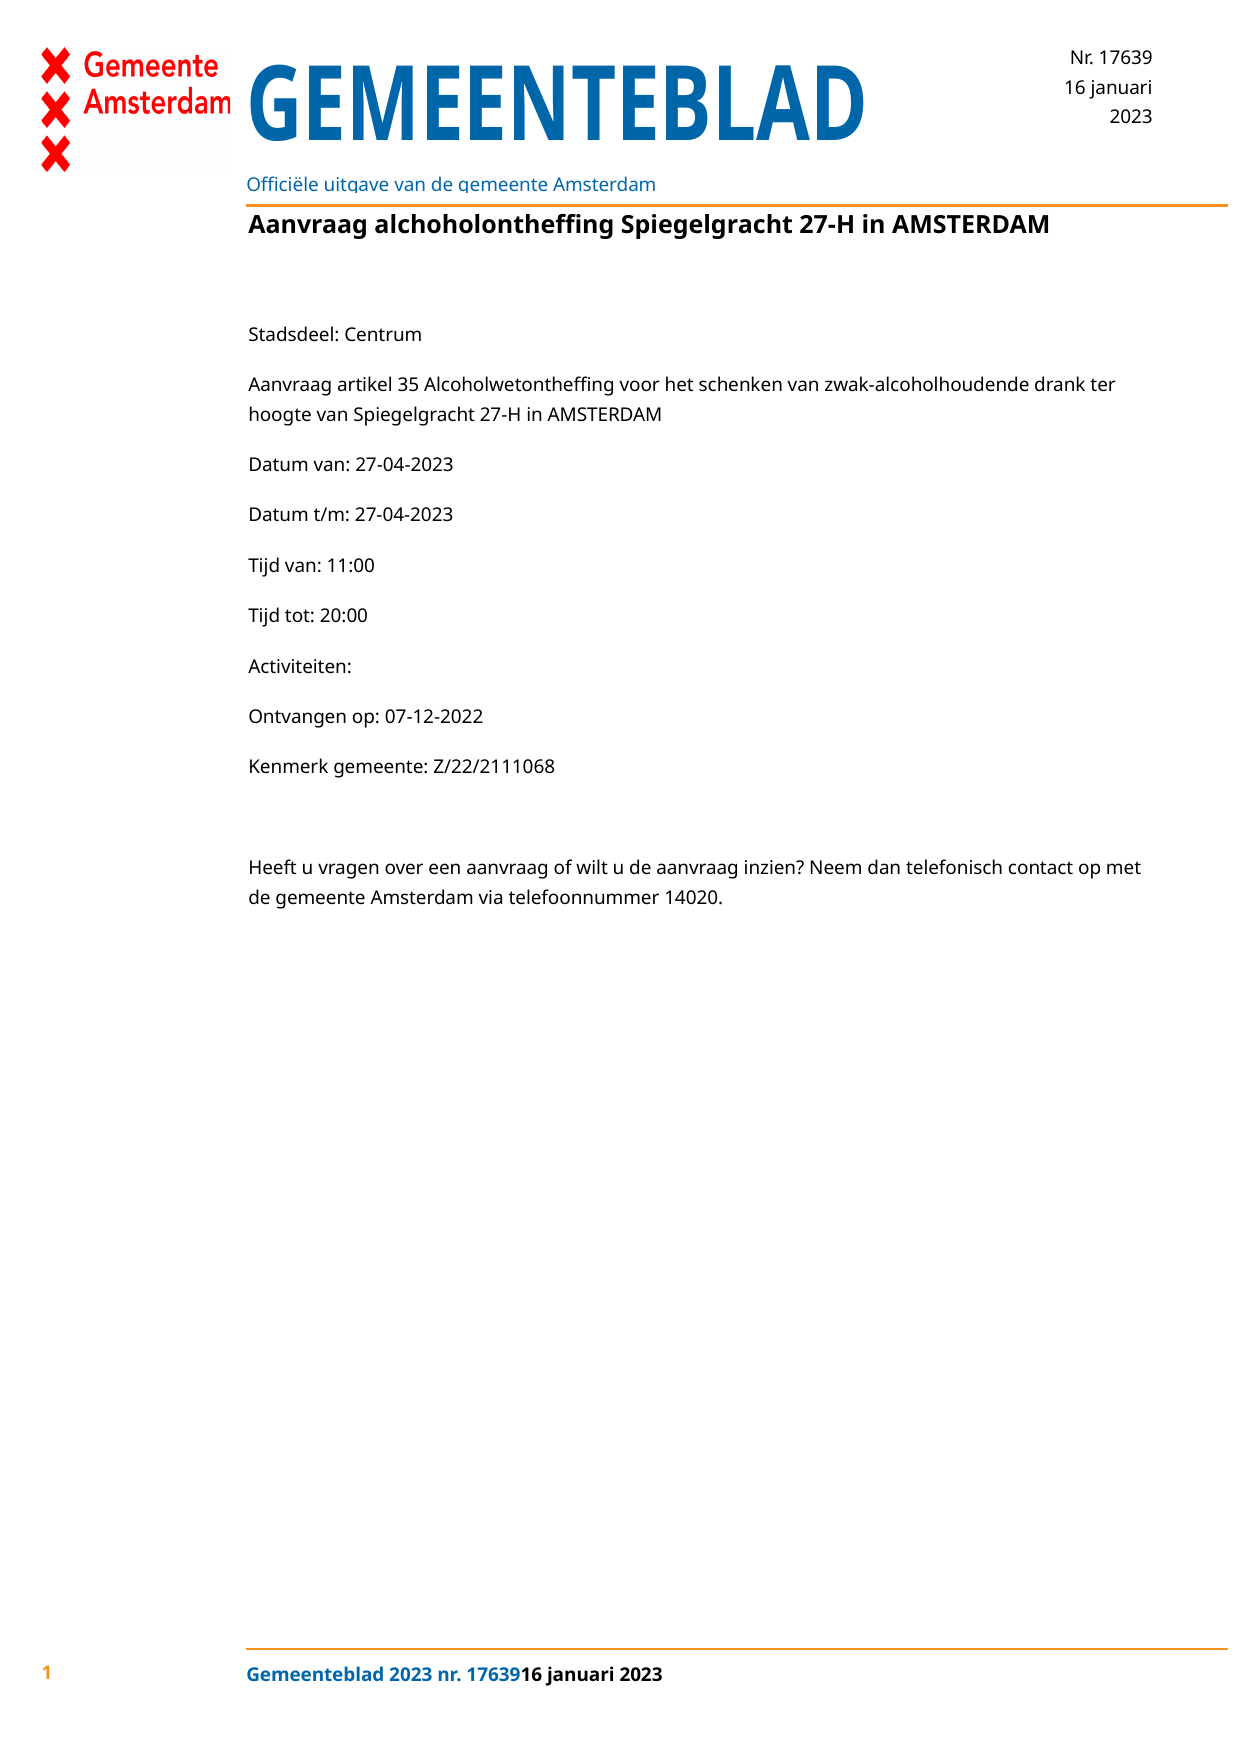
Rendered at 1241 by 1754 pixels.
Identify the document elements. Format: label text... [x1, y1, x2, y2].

text Datum t/m: 27-04-2023 [248, 502, 1152, 527]
text Heeft u vragen over een aanvraag of wilt u de aanvraag inzien? Neem dan telefonisch contact op met de gemeente Amsterdam via telefoonnummer 14020. [248, 854, 1152, 910]
picture [41, 47, 231, 172]
text Aanvraag alchoholontheffing Spiegelgracht 27-H in AMSTERDAM [248, 207, 1152, 241]
text Kenmerk gemeente: Z/22/2111068 [248, 754, 1152, 779]
text Aanvraag artikel 35 Alcoholwetontheffing voor het schenken van zwak-alcoholhoudende drank ter hoogte van Spiegelgracht 27-H in AMSTERDAM [248, 371, 1152, 426]
text Stadsdeel: Centrum [248, 321, 1152, 346]
text Tijd tot: 20:00 [248, 602, 1152, 628]
text Activiteiten: [248, 653, 1152, 678]
text Datum van: 27-04-2023 [248, 451, 1152, 477]
text Ontvangen op: 07-12-2022 [248, 703, 1152, 729]
text Tijd van: 11:00 [248, 552, 1152, 578]
